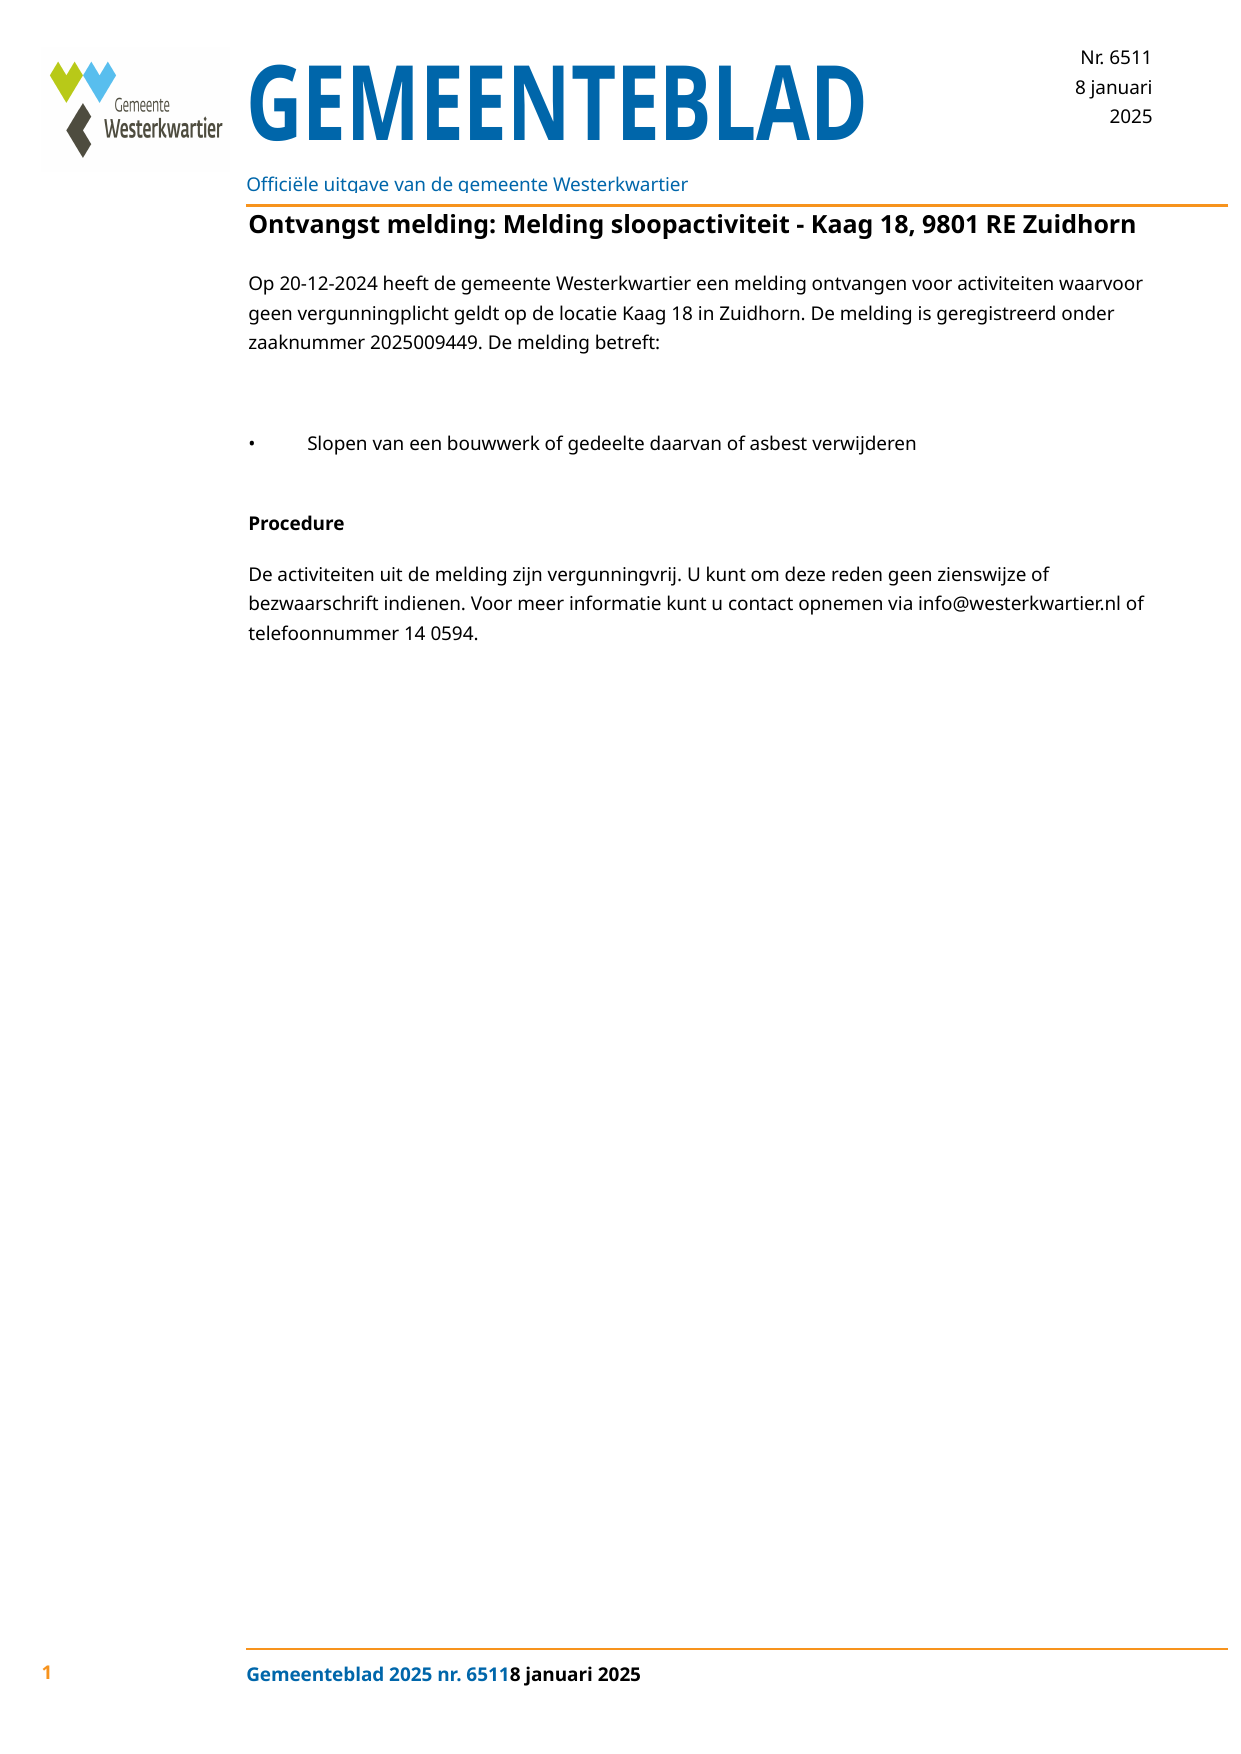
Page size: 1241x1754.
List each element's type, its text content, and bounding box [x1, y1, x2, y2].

text De activiteiten uit de melding zijn vergunningvrij. U kunt om deze reden geen zienswijze of bezwaarschrift indienen. Voor meer informatie kunt u contact opnemen via info@westerkwartier.nl of telefoonnummer 14 0594. [248, 561, 1152, 646]
text Ontvangst melding: Melding sloopactiviteit - Kaag 18, 9801 RE Zuidhorn [248, 207, 1152, 241]
list Slopen van een bouwwerk of gedeelte daarvan of asbest verwijderen [248, 430, 1152, 456]
text Procedure [248, 510, 1152, 536]
text Op 20-12-2024 heeft de gemeente Westerkwartier een melding ontvangen voor activiteiten waarvoor geen vergunningplicht geldt op de locatie Kaag 18 in Zuidhorn. De melding is geregistreerd onder zaaknummer 2025009449. De melding betreft: [248, 270, 1152, 355]
picture [41, 47, 231, 172]
